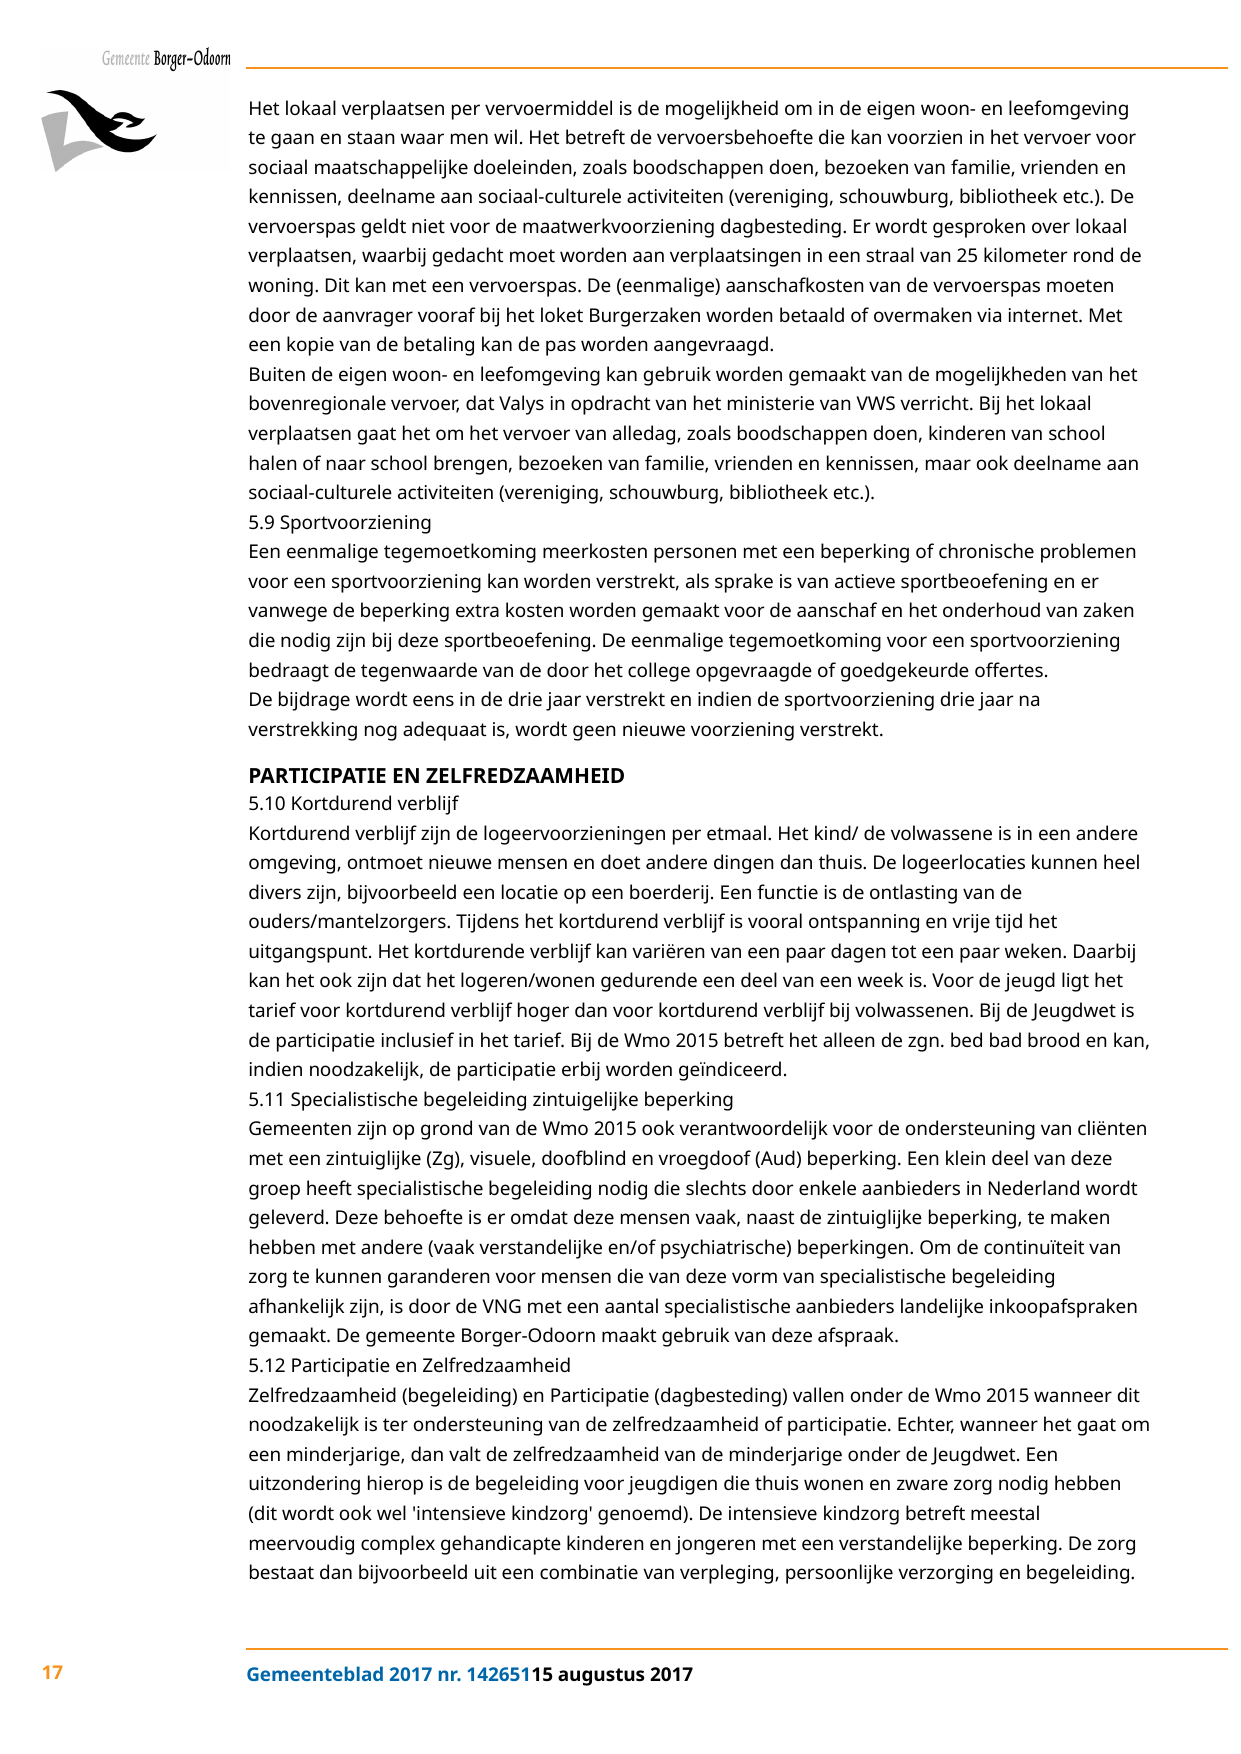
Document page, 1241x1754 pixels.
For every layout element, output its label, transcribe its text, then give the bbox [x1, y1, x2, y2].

text 5.9 Sportvoorziening [248, 509, 1152, 535]
text 5.10 Kortdurend verblijf [248, 790, 1152, 816]
text Een eenmalige tegemoetkoming meerkosten personen met een beperking of chronische problemen voor een sportvoorziening kan worden verstrekt, als sprake is van actieve sportbeoefening en er vanwege de beperking extra kosten worden gemaakt voor de aanschaf en het onderhoud van zaken die nodig zijn bij deze sportbeoefening. De eenmalige tegemoetkoming voor een sportvoorziening bedraagt de tegenwaarde van de door het college opgevraagde of goedgekeurde offertes. [248, 538, 1152, 683]
text 5.11 Specialistische begeleiding zintuigelijke beperking [248, 1086, 1152, 1112]
text Gemeenten zijn op grond van de Wmo 2015 ook verantwoordelijk voor de ondersteuning van cliënten met een zintuiglijke (Zg), visuele, doofblind en vroegdoof (Aud) beperking. Een klein deel van deze groep heeft specialistische begeleiding nodig die slechts door enkele aanbieders in Nederland wordt geleverd. Deze behoefte is er omdat deze mensen vaak, naast de zintuiglijke beperking, te maken hebben met andere (vaak verstandelijke en/of psychiatrische) beperkingen. Om de continuïteit van zorg te kunnen garanderen voor mensen die van deze vorm van specialistische begeleiding afhankelijk zijn, is door de VNG met een aantal specialistische aanbieders landelijke inkoopafspraken gemaakt. De gemeente Borger-Odoorn maakt gebruik van deze afspraak. [248, 1116, 1152, 1348]
text De bijdrage wordt eens in de drie jaar verstrekt en indien de sportvoorziening drie jaar na verstrekking nog adequaat is, wordt geen nieuwe voorziening verstrekt. [248, 686, 1152, 742]
text Het lokaal verplaatsen per vervoermiddel is de mogelijkheid om in de eigen woon- en leefomgeving te gaan en staan waar men wil. Het betreft de vervoersbehoefte die kan voorzien in het vervoer voor sociaal maatschappelijke doeleinden, zoals boodschappen doen, bezoeken van familie, vrienden en kennissen, deelname aan sociaal-culturele activiteiten (vereniging, schouwburg, bibliotheek etc.). De vervoerspas geldt niet voor de maatwerkvoorziening dagbesteding. Er wordt gesproken over lokaal verplaatsen, waarbij gedacht moet worden aan verplaatsingen in een straal van 25 kilometer rond de woning. Dit kan met een vervoerspas. De (eenmalige) aanschafkosten van de vervoerspas moeten door de aanvrager vooraf bij het loket Burgerzaken worden betaald of overmaken via internet. Met een kopie van de betaling kan de pas worden aangevraagd. [248, 95, 1152, 357]
picture [41, 47, 231, 172]
text Buiten de eigen woon- en leefomgeving kan gebruik worden gemaakt van de mogelijkheden van het bovenregionale vervoer, dat Valys in opdracht van het ministerie van VWS verricht. Bij het lokaal verplaatsen gaat het om het vervoer van alledag, zoals boodschappen doen, kinderen van school halen of naar school brengen, bezoeken van familie, vrienden en kennissen, maar ook deelname aan sociaal-culturele activiteiten (vereniging, schouwburg, bibliotheek etc.). [248, 361, 1152, 505]
text PARTICIPATIE EN ZELFREDZAAMHEID [248, 762, 1152, 790]
text 5.12 Participatie en Zelfredzaamheid [248, 1352, 1152, 1378]
text Kortdurend verblijf zijn de logeervoorzieningen per etmaal. Het kind/ de volwassene is in een andere omgeving, ontmoet nieuwe mensen en doet andere dingen dan thuis. De logeerlocaties kunnen heel divers zijn, bijvoorbeeld een locatie op een boerderij. Een functie is de ontlasting van de ouders/mantelzorgers. Tijdens het kortdurend verblijf is vooral ontspanning en vrije tijd het uitgangspunt. Het kortdurende verblijf kan variëren van een paar dagen tot een paar weken. Daarbij kan het ook zijn dat het logeren/wonen gedurende een deel van een week is. Voor de jeugd ligt het tarief voor kortdurend verblijf hoger dan voor kortdurend verblijf bij volwassenen. Bij de Jeugdwet is de participatie inclusief in het tarief. Bij de Wmo 2015 betreft het alleen de zgn. bed bad brood en kan, indien noodzakelijk, de participatie erbij worden geïndiceerd. [248, 820, 1152, 1082]
text Zelfredzaamheid (begeleiding) en Participatie (dagbesteding) vallen onder de Wmo 2015 wanneer dit noodzakelijk is ter ondersteuning van de zelfredzaamheid of participatie. Echter, wanneer het gaat om een minderjarige, dan valt de zelfredzaamheid van de minderjarige onder de Jeugdwet. Een uitzondering hierop is de begeleiding voor jeugdigen die thuis wonen en zware zorg nodig hebben (dit wordt ook wel 'intensieve kindzorg' genoemd). De intensieve kindzorg betreft meestal meervoudig complex gehandicapte kinderen en jongeren met een verstandelijke beperking. De zorg bestaat dan bijvoorbeeld uit een combinatie van verpleging, persoonlijke verzorging en begeleiding. [248, 1382, 1152, 1585]
